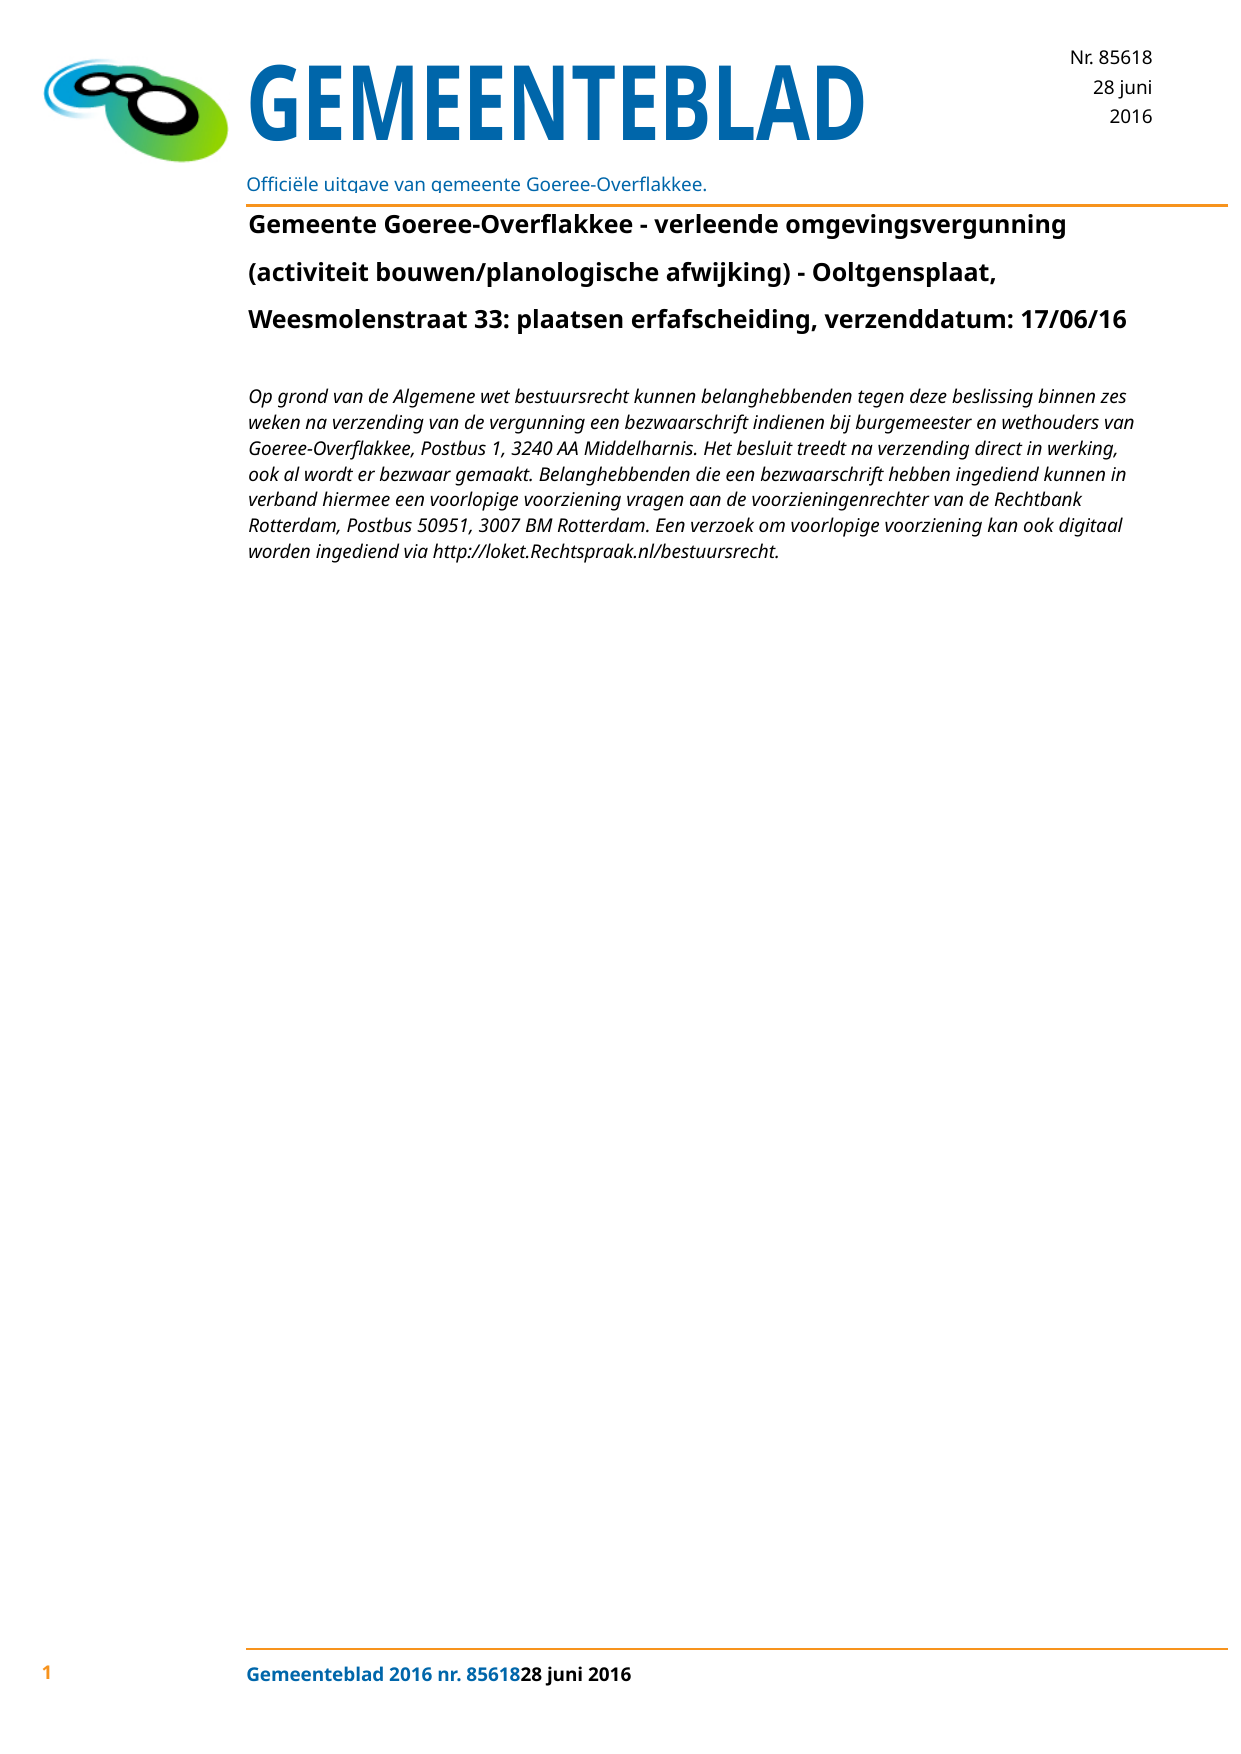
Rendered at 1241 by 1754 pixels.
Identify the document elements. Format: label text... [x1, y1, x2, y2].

text Gemeente Goeree-Overflakkee - verleende omgevingsvergunning (activiteit bouwen/planologische afwijking) - Ooltgensplaat, Weesmolenstraat 33: plaatsen erfafscheiding, verzenddatum: 17/06/16 [248, 207, 1152, 336]
text Op grond van de Algemene wet bestuursrecht kunnen belanghebbenden tegen deze beslissing binnen zes weken na verzending van de vergunning een bezwaarschrift indienen bij burgemeester en wethouders van Goeree-Overflakkee, Postbus 1, 3240 AA Middelharnis. Het besluit treedt na verzending direct in werking, ook al wordt er bezwaar gemaakt. Belanghebbenden die een bezwaarschrift hebben ingediend kunnen in verband hiermee een voorlopige voorziening vragen aan de voorzieningenrechter van de Rechtbank Rotterdam, Postbus 50951, 3007 BM Rotterdam. Een verzoek om voorlopige voorziening kan ook digitaal worden ingediend via http://loket.Rechtspraak.nl/bestuursrecht. [248, 384, 1152, 564]
picture [41, 47, 231, 172]
